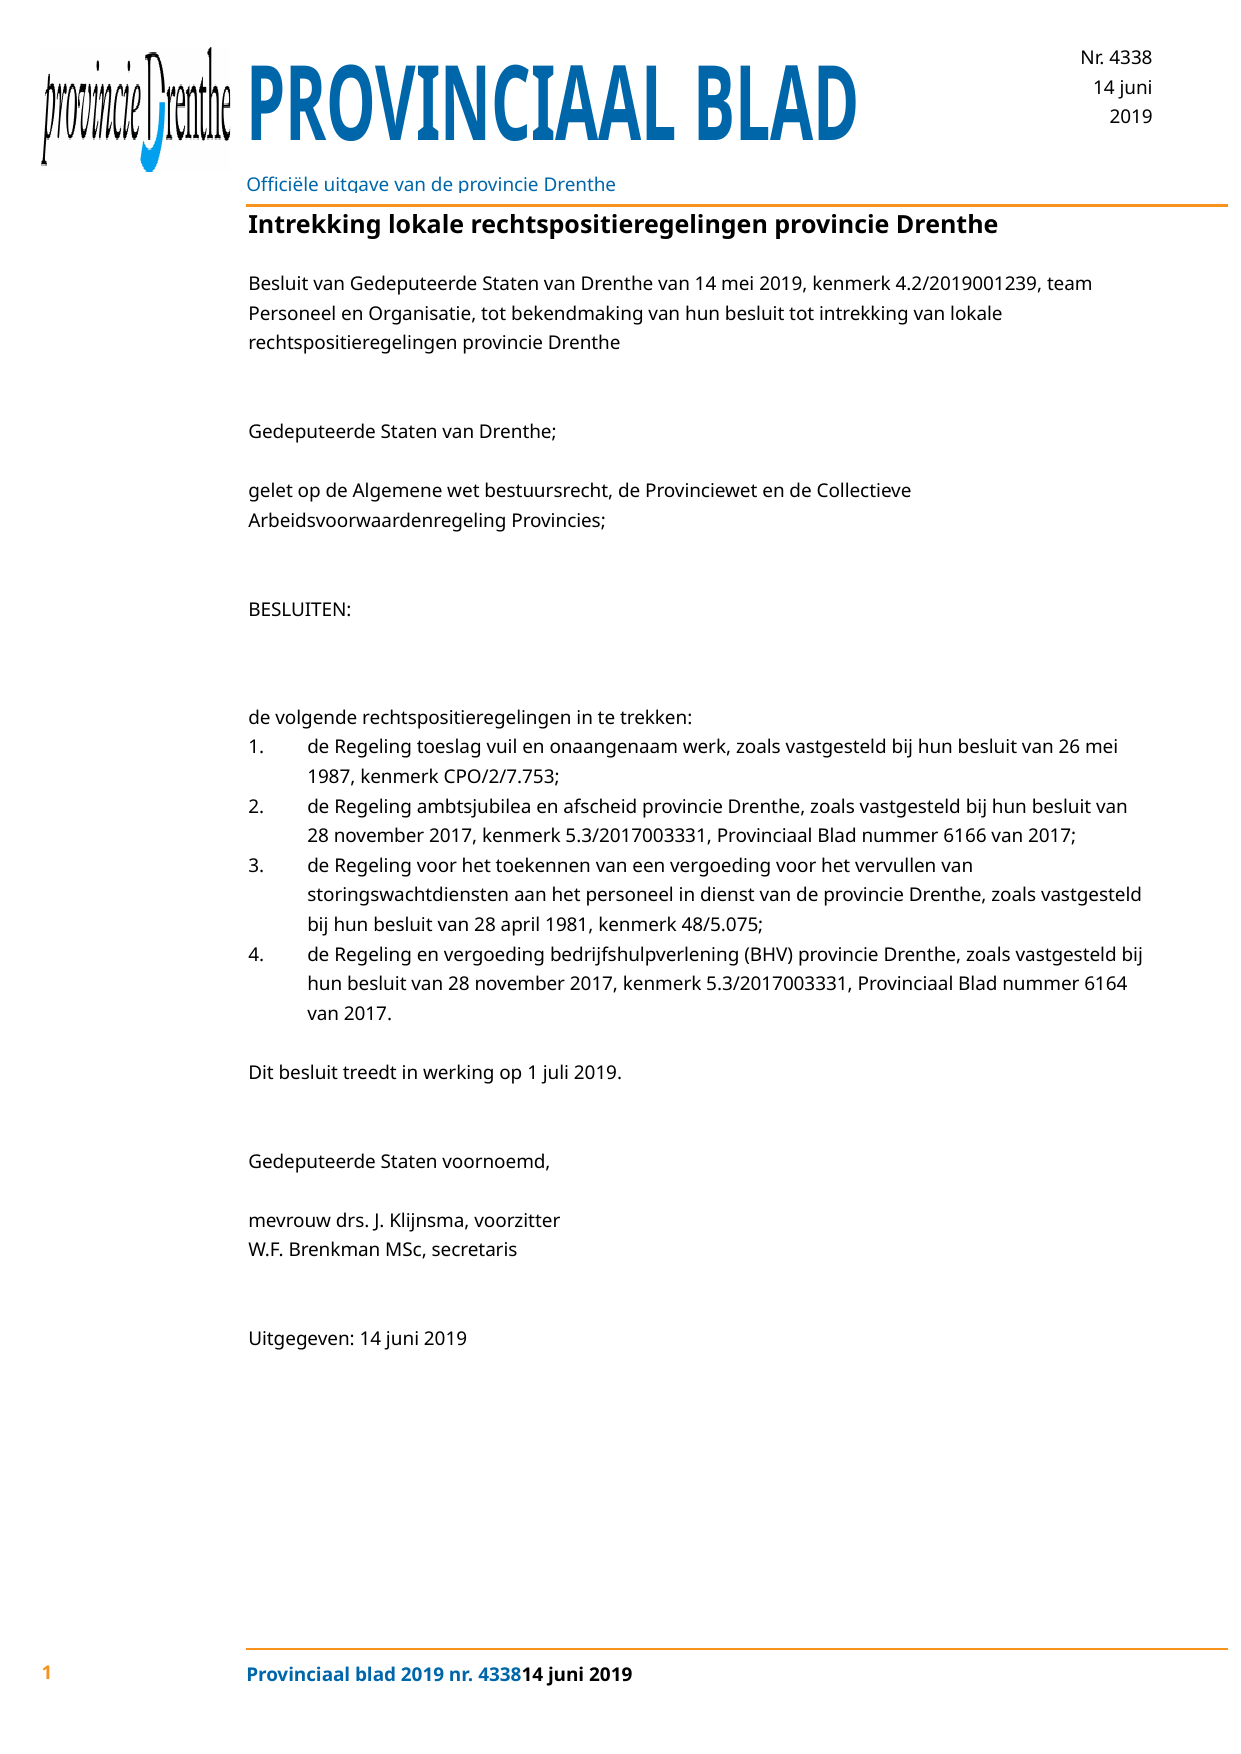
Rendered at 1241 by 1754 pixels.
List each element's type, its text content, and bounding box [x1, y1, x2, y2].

list de Regeling voor het toekennen van een vergoeding voor het vervullen van storingswachtdiensten aan het personeel in dienst van de provincie Drenthe, zoals vastgesteld bij hun besluit van 28 april 1981, kenmerk 48/5.075; [248, 852, 1152, 937]
text gelet op de Algemene wet bestuursrecht, de Provinciewet en de Collectieve Arbeidsvoorwaardenregeling Provincies; [248, 477, 1152, 533]
picture [41, 47, 231, 172]
text Gedeputeerde Staten van Drenthe; [248, 418, 1152, 444]
text de volgende rechtspositieregelingen in te trekken: [248, 704, 1152, 730]
list de Regeling ambtsjubilea en afscheid provincie Drenthe, zoals vastgesteld bij hun besluit van 28 november 2017, kenmerk 5.3/2017003331, Provinciaal Blad nummer 6166 van 2017; [248, 793, 1152, 848]
list de Regeling toeslag vuil en onaangenaam werk, zoals vastgesteld bij hun besluit van 26 mei 1987, kenmerk CPO/2/7.753; [248, 734, 1152, 789]
text Dit besluit treedt in werking op 1 juli 2019. [248, 1059, 1152, 1085]
text mevrouw drs. J. Klijnsma, voorzitter [248, 1207, 1152, 1233]
text Besluit van Gedeputeerde Staten van Drenthe van 14 mei 2019, kenmerk 4.2/2019001239, team Personeel en Organisatie, tot bekendmaking van hun besluit tot intrekking van lokale rechtspositieregelingen provincie Drenthe [248, 270, 1152, 355]
text W.F. Brenkman MSc, secretaris [248, 1237, 1152, 1262]
list de Regeling en vergoeding bedrijfshulpverlening (BHV) provincie Drenthe, zoals vastgesteld bij hun besluit van 28 november 2017, kenmerk 5.3/2017003331, Provinciaal Blad nummer 6164 van 2017. [248, 941, 1152, 1026]
text Uitgegeven: 14 juni 2019 [248, 1325, 1152, 1351]
text BESLUITEN: [248, 596, 1152, 621]
text Intrekking lokale rechtspositieregelingen provincie Drenthe [248, 207, 1152, 241]
text Gedeputeerde Staten voornoemd, [248, 1148, 1152, 1174]
